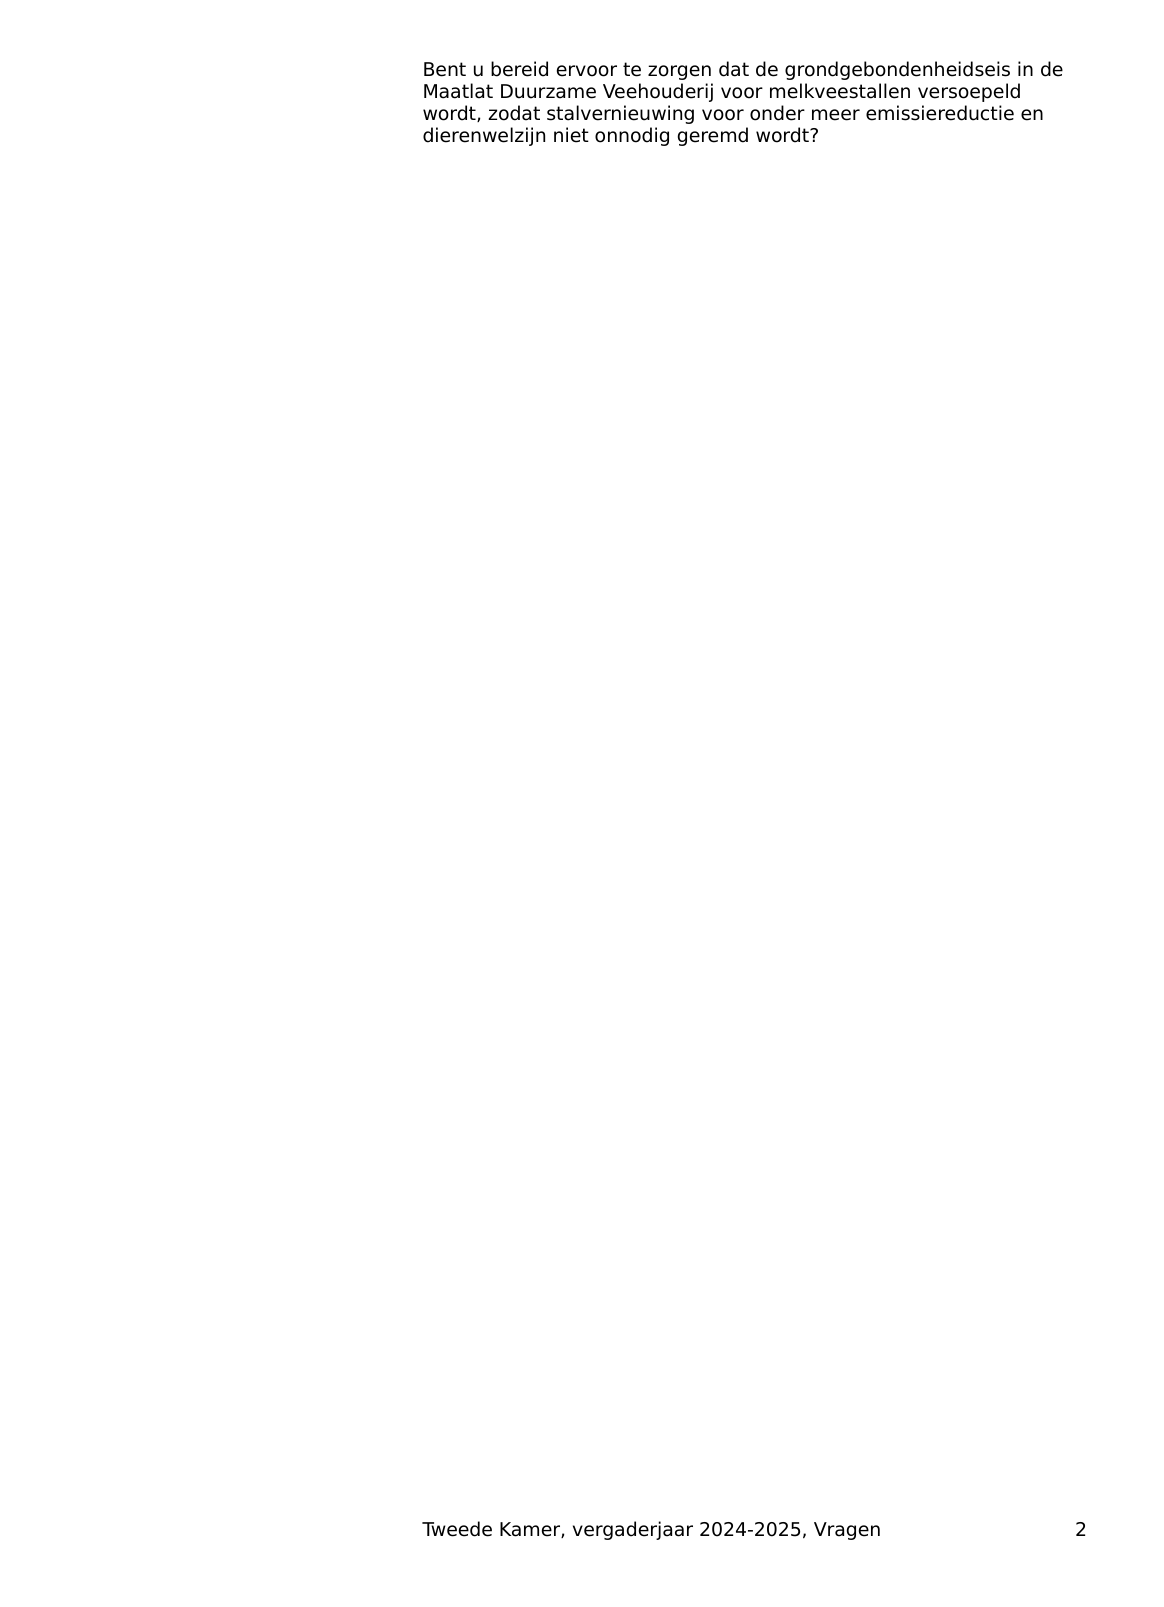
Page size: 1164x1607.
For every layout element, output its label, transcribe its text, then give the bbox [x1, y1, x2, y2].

text Bent u bereid ervoor te zorgen dat de grondgebondenheidseis in de Maatlat Duurzame Veehouderij voor melkveestallen versoepeld wordt, zodat stalvernieuwing voor onder meer emissiereductie en dierenwelzijn niet onnodig geremd wordt? [422, 59, 1087, 147]
